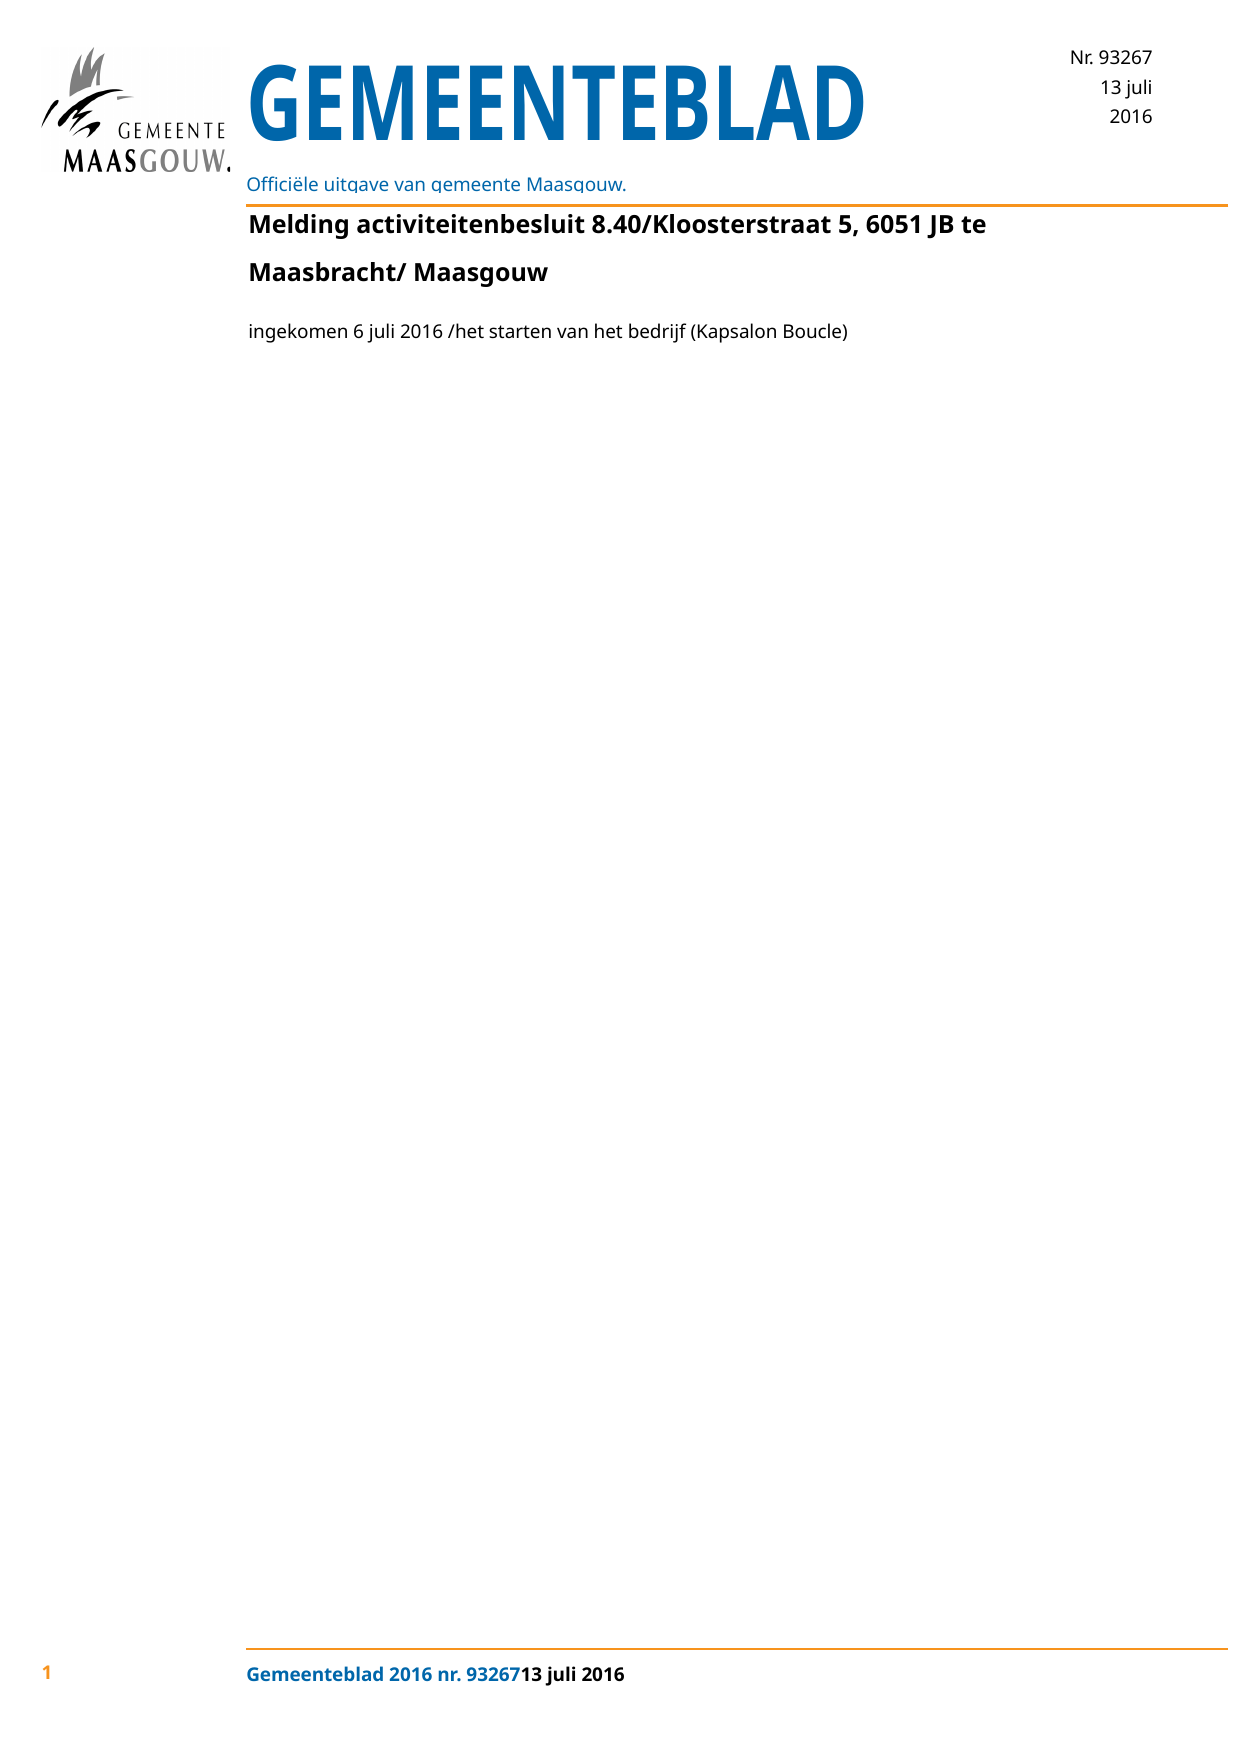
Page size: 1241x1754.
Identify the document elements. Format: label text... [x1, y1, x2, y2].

text ingekomen 6 juli 2016 /het starten van het bedrijf (Kapsalon Boucle) [248, 318, 1152, 344]
picture [41, 47, 231, 172]
text Melding activiteitenbesluit 8.40/Kloosterstraat 5, 6051 JB te Maasbracht/ Maasgouw [248, 207, 1152, 288]
